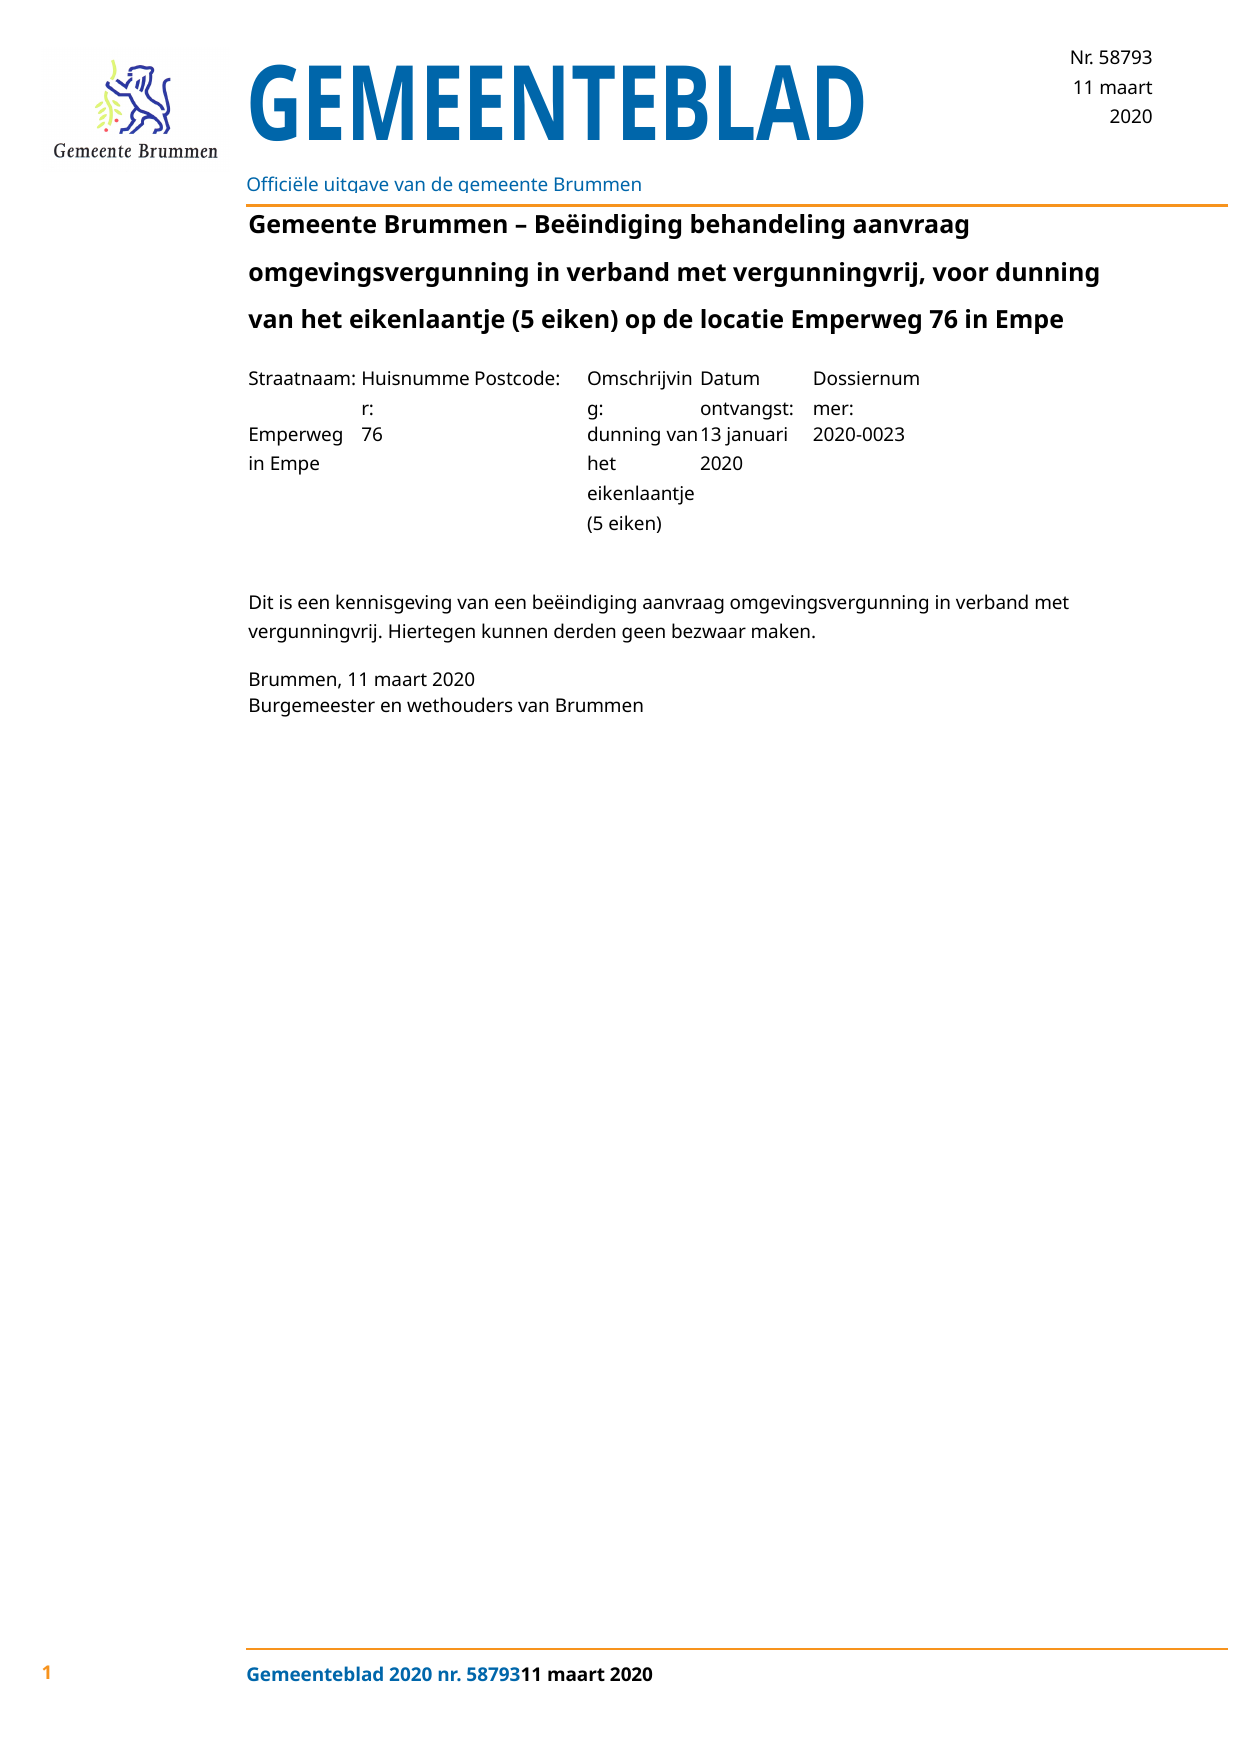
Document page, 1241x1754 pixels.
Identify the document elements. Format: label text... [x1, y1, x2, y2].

text Brummen, 11 maart 2020 [248, 666, 1152, 692]
table_cell [1039, 421, 1152, 535]
table_header [926, 366, 1038, 421]
table_cell dunning van het eikenlaantje (5 eiken) [587, 421, 700, 535]
table_cell [926, 421, 1038, 535]
text Burgemeester en wethouders van Brummen [248, 692, 1152, 718]
text Dit is een kennisgeving van een beëindiging aanvraag omgevingsvergunning in verband met vergunningvrij. Hiertegen kunnen derden geen bezwaar maken. [248, 589, 1152, 644]
table_cell 13 januari 2020 [700, 421, 813, 535]
text Gemeente Brummen – Beëindiging behandeling aanvraag omgevingsvergunning in verband met vergunningvrij, voor dunning van het eikenlaantje (5 eiken) op de locatie Emperweg 76 in Empe [248, 207, 1152, 336]
table_header Huisnummer: [361, 366, 474, 421]
table_cell 2020-0023 [813, 421, 926, 535]
table_cell Emperweg in Empe [248, 421, 361, 535]
table_header Datum ontvangst: [700, 366, 813, 421]
table_cell [474, 421, 587, 535]
table_header Dossiernummer: [813, 366, 926, 421]
table_cell 76 [361, 421, 474, 535]
table_header [1039, 366, 1152, 421]
table_header Omschrijving: [587, 366, 700, 421]
table_header Straatnaam: [248, 366, 361, 421]
picture [41, 47, 231, 172]
table_header Postcode: [474, 366, 587, 421]
